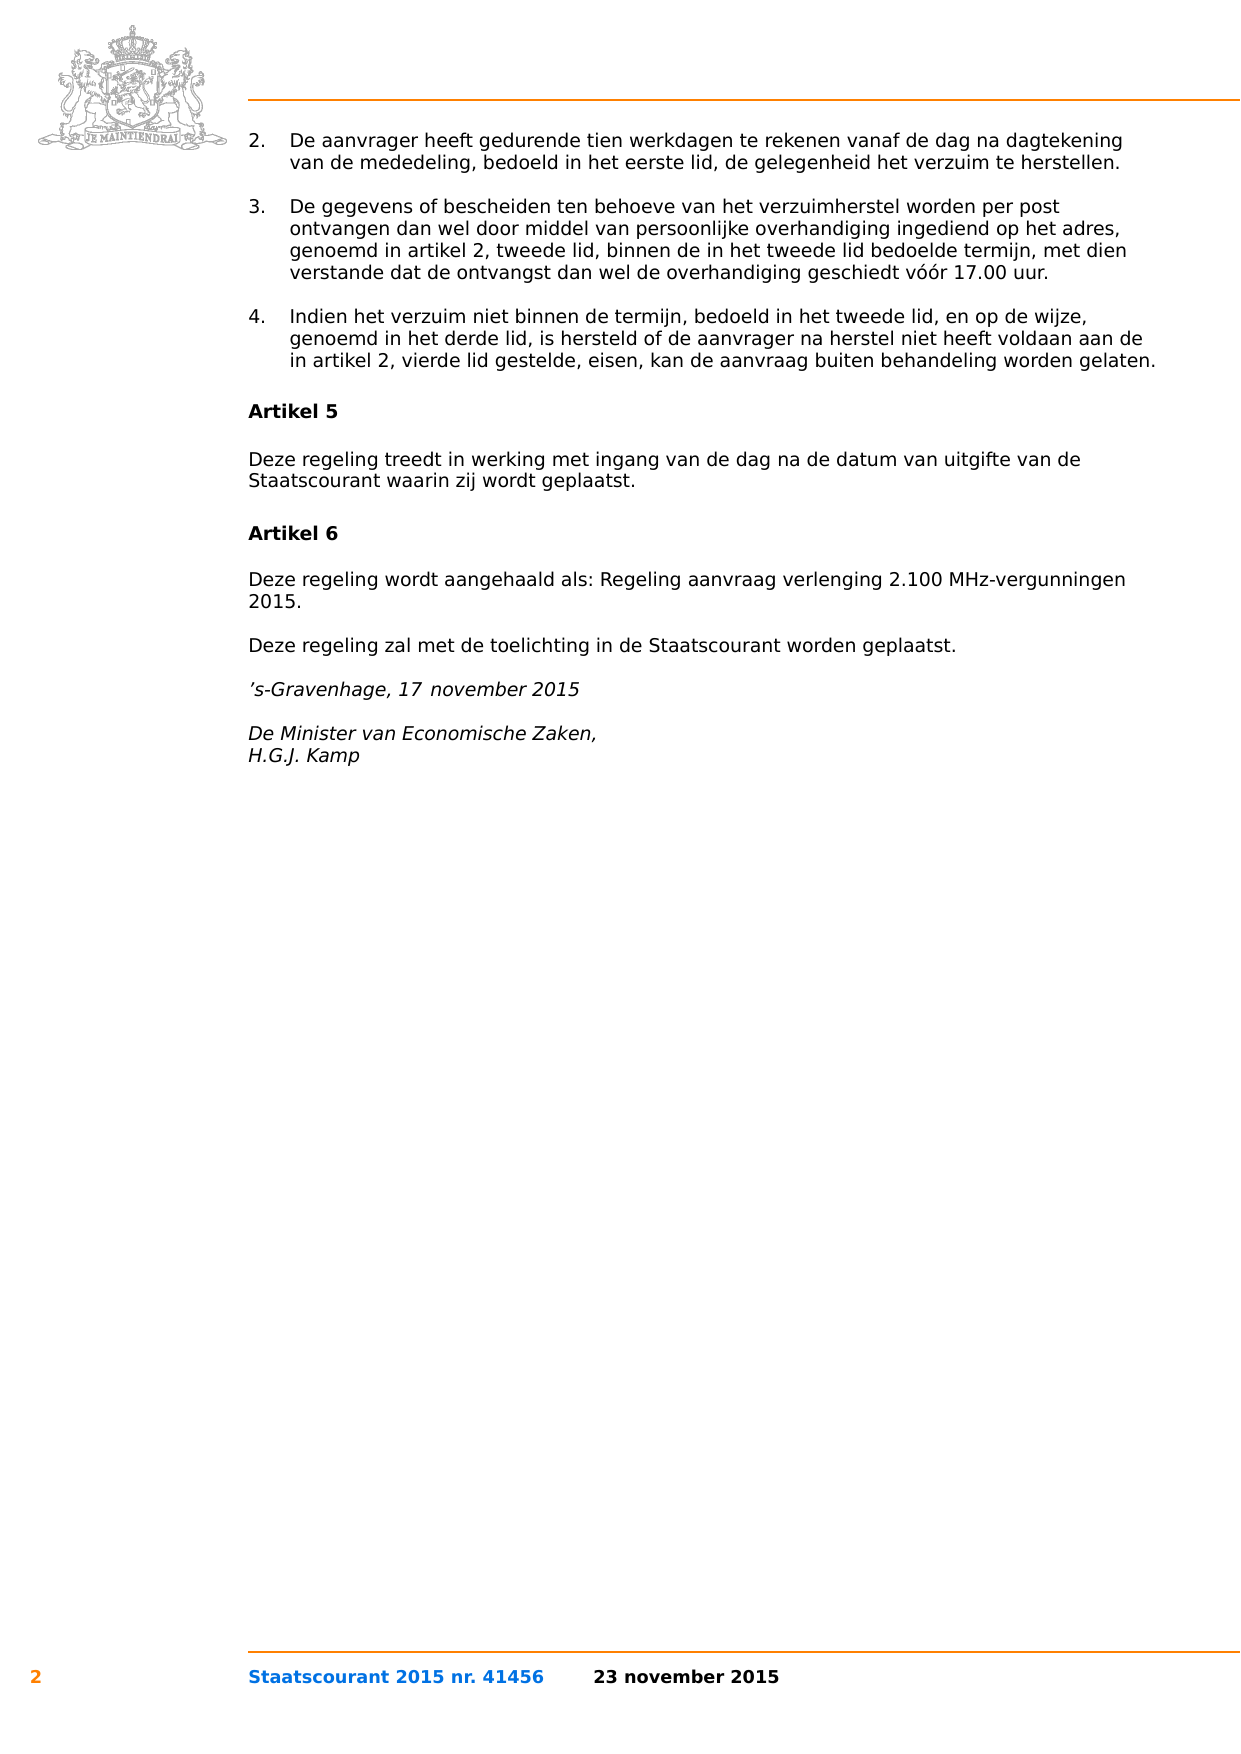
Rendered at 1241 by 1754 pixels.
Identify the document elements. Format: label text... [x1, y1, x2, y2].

subtitle Artikel 6 [248, 522, 1163, 544]
picture [38, 25, 227, 150]
text Deze regeling wordt aangehaald als: Regeling aanvraag verlenging 2.100 MHz-vergunningen 2015. [248, 569, 1163, 613]
text De Minister van Economische Zaken, H.G.J. Kamp [248, 723, 1163, 767]
text ’s-Gravenhage, 17 november 2015 [248, 679, 1163, 701]
text 3. De gegevens of bescheiden ten behoeve van het verzuimherstel worden per post ontvangen dan wel door middel van persoonlijke overhandiging ingediend op het adres, genoemd in artikel 2, tweede lid, binnen de in het tweede lid bedoelde termijn, met dien verstande dat de ontvangst dan wel de overhandiging geschiedt vóór 17.00 uur. [248, 196, 1163, 284]
text 4. Indien het verzuim niet binnen de termijn, bedoeld in het tweede lid, en op de wijze, genoemd in het derde lid, is hersteld of de aanvrager na herstel niet heeft voldaan aan de in artikel 2, vierde lid gestelde, eisen, kan de aanvraag buiten behandeling worden gelaten. [248, 306, 1163, 371]
text Deze regeling treedt in werking met ingang van de dag na de datum van uitgifte van de Staatscourant waarin zij wordt geplaatst. [248, 448, 1163, 492]
text Deze regeling zal met de toelichting in de Staatscourant worden geplaatst. [248, 635, 1163, 657]
subtitle Artikel 5 [248, 401, 1163, 423]
text 2. De aanvrager heeft gedurende tien werkdagen te rekenen vanaf de dag na dagtekening van de mededeling, bedoeld in het eerste lid, de gelegenheid het verzuim te herstellen. [248, 130, 1163, 174]
